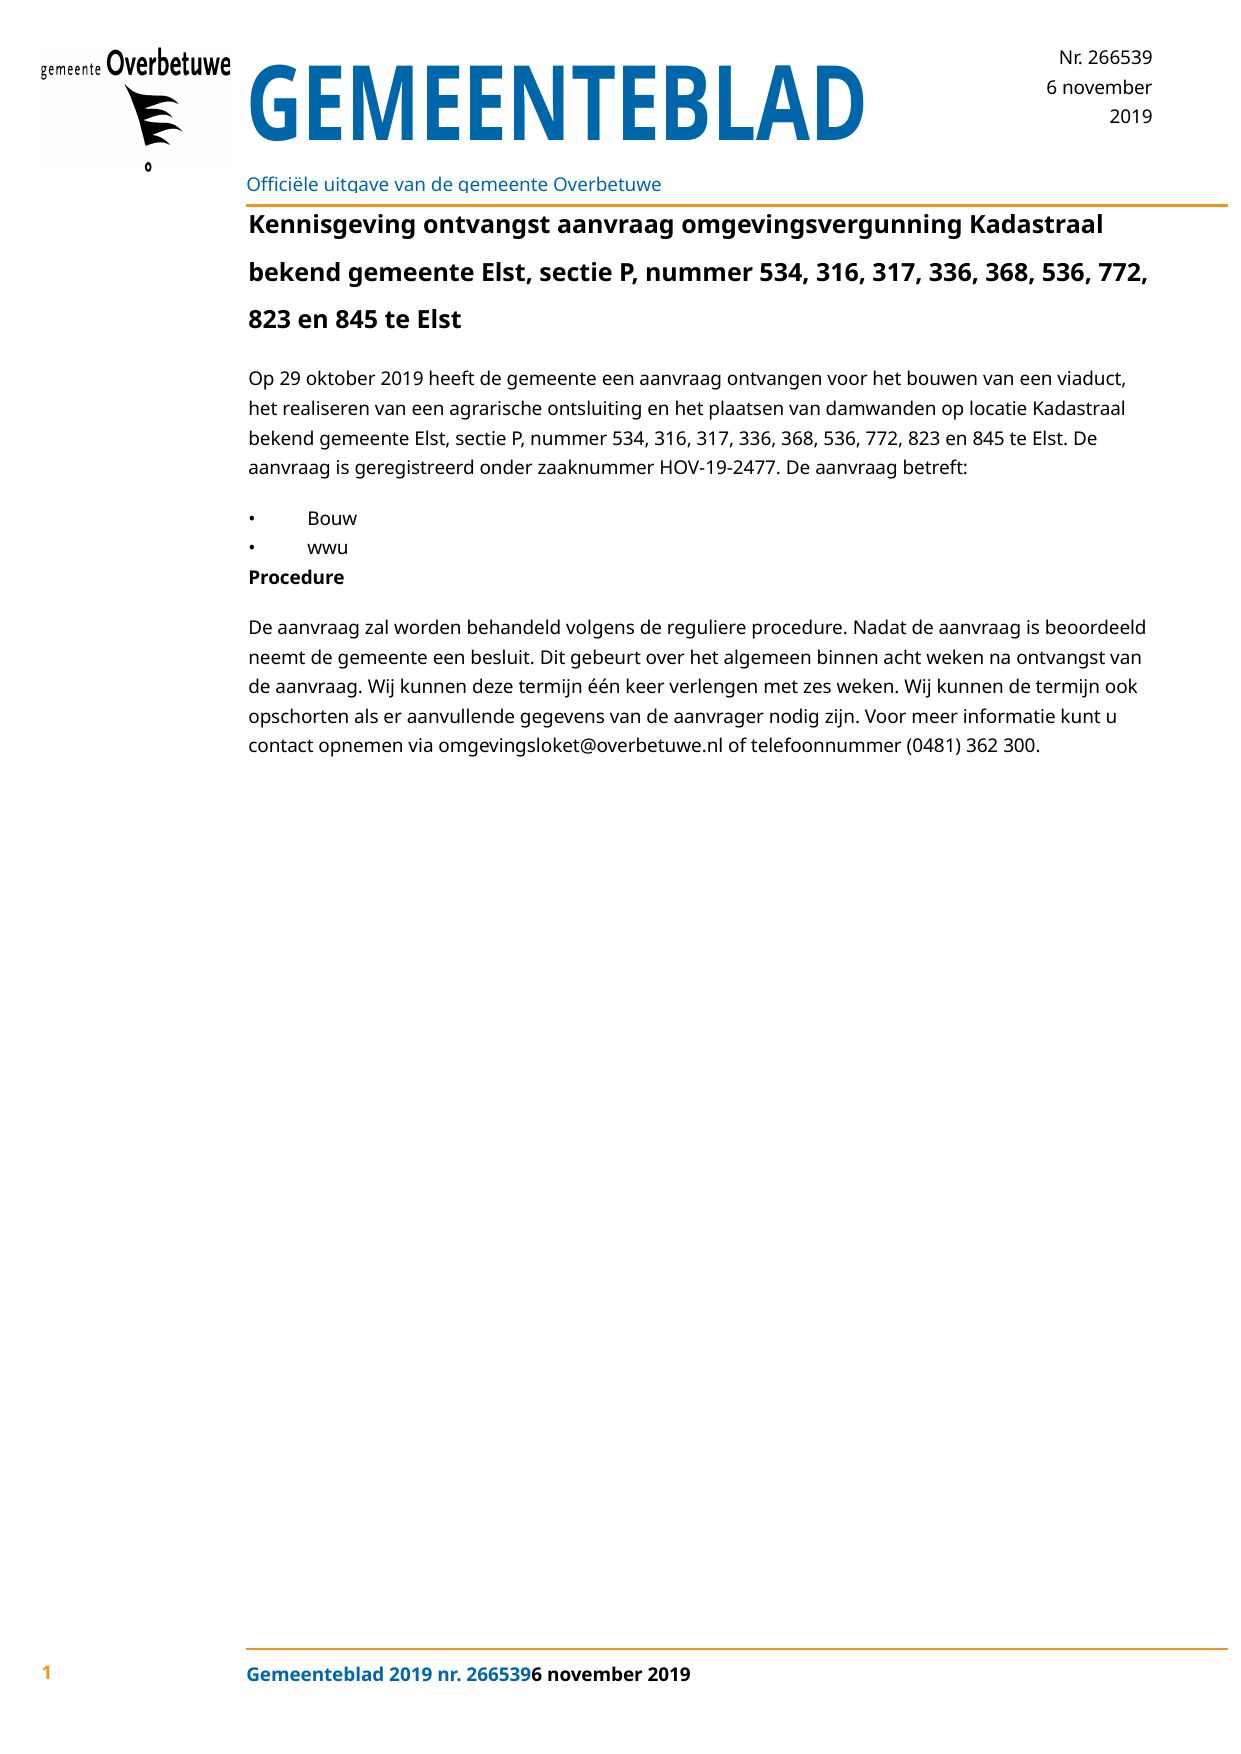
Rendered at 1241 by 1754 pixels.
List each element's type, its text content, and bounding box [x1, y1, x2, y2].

text De aanvraag zal worden behandeld volgens de reguliere procedure. Nadat de aanvraag is beoordeeld neemt de gemeente een besluit. Dit gebeurt over het algemeen binnen acht weken na ontvangst van de aanvraag. Wij kunnen deze termijn één keer verlengen met zes weken. Wij kunnen de termijn ook opschorten als er aanvullende gegevens van de aanvrager nodig zijn. Voor meer informatie kunt u contact opnemen via omgevingsloket@overbetuwe.nl of telefoonnummer (0481) 362 300. [248, 614, 1152, 758]
text Kennisgeving ontvangst aanvraag omgevingsvergunning Kadastraal bekend gemeente Elst, sectie P, nummer 534, 316, 317, 336, 368, 536, 772, 823 en 845 te Elst [248, 207, 1152, 336]
picture [41, 47, 231, 172]
text Procedure [248, 564, 1152, 589]
list Bouw [248, 505, 1152, 530]
text Op 29 oktober 2019 heeft de gemeente een aanvraag ontvangen voor het bouwen van een viaduct, het realiseren van een agrarische ontsluiting en het plaatsen van damwanden op locatie Kadastraal bekend gemeente Elst, sectie P, nummer 534, 316, 317, 336, 368, 536, 772, 823 en 845 te Elst. De aanvraag is geregistreerd onder zaaknummer HOV-19-2477. De aanvraag betreft: [248, 366, 1152, 480]
list wwu [248, 534, 1152, 560]
